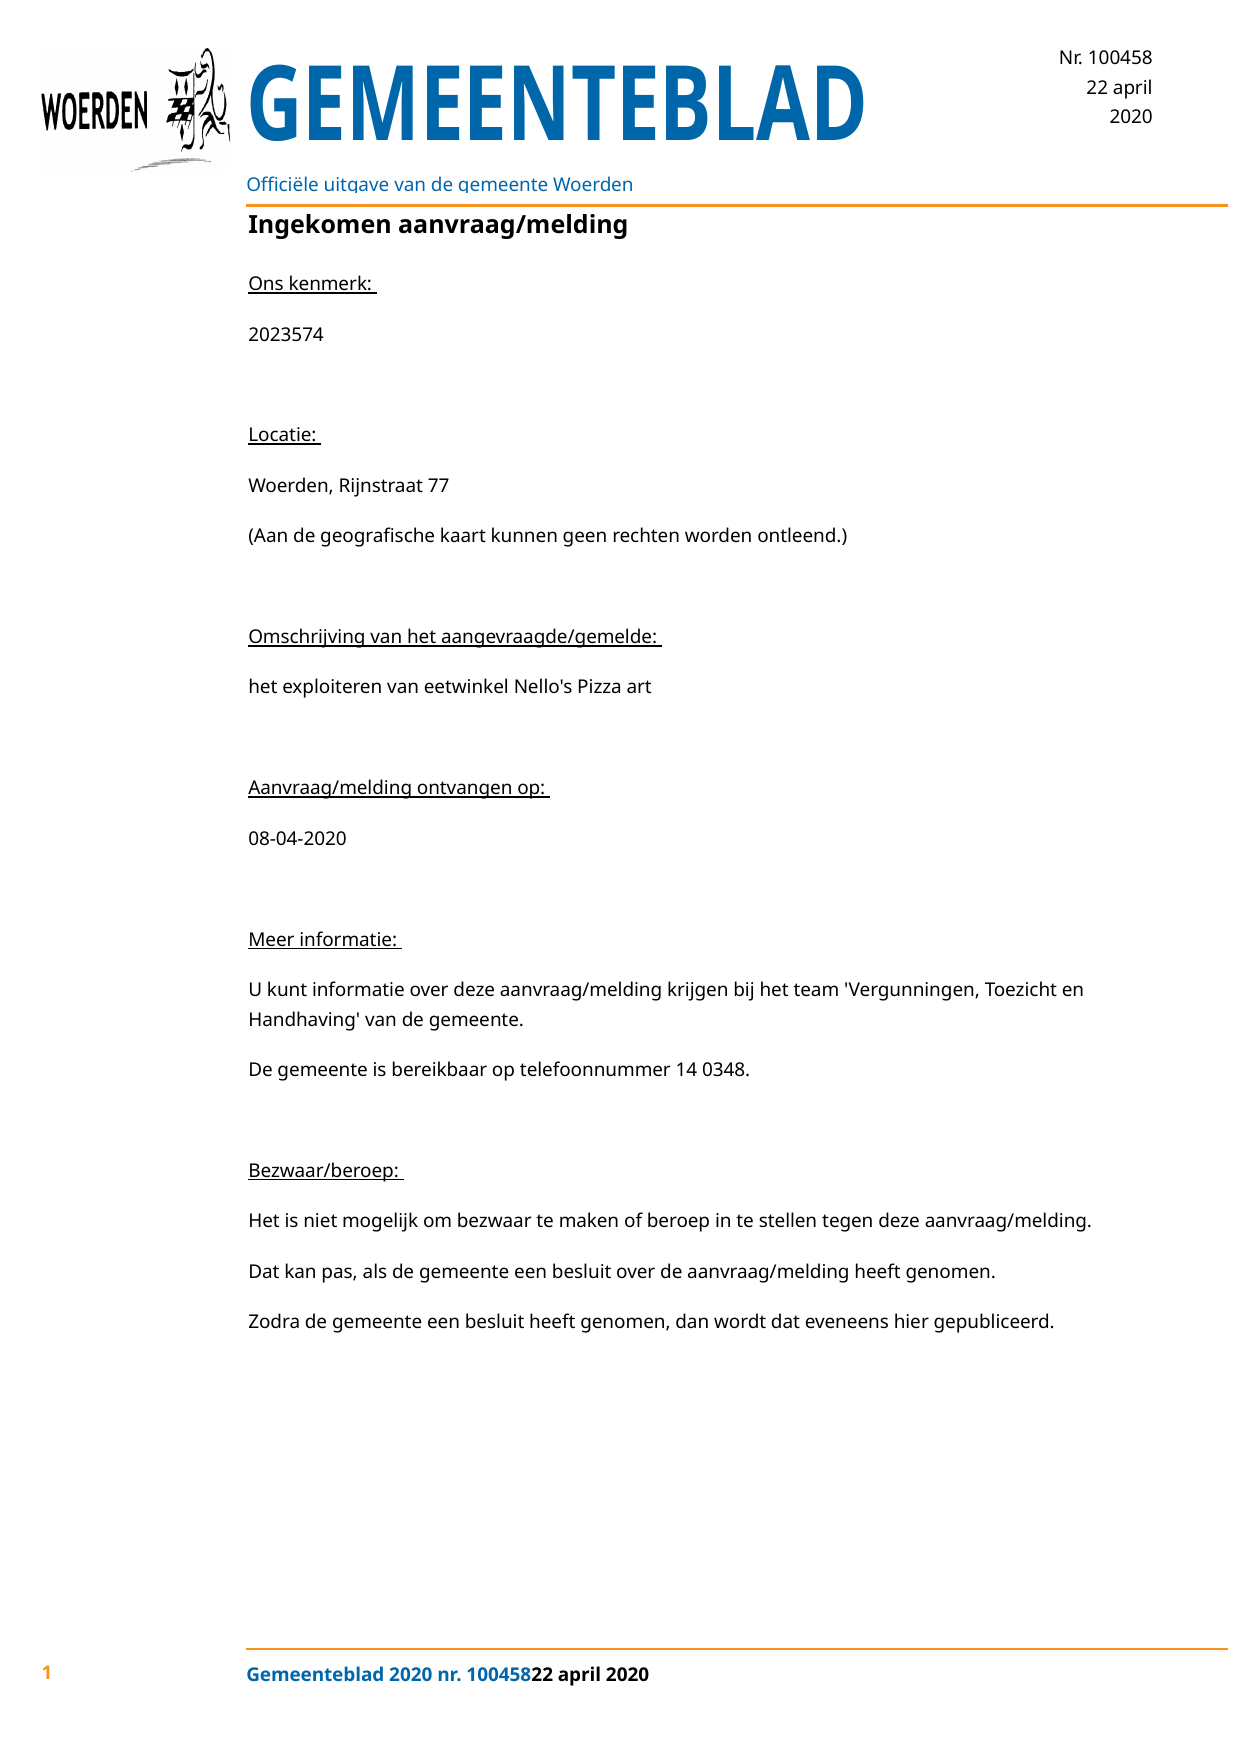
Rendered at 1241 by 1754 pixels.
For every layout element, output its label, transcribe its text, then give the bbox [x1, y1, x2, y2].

text Dat kan pas, als de gemeente een besluit over de aanvraag/melding heeft genomen. [248, 1258, 1152, 1283]
text het exploiteren van eetwinkel Nello's Pizza art [248, 674, 1152, 699]
text Woerden, Rijnstraat 77 [248, 472, 1152, 498]
text U kunt informatie over deze aanvraag/melding krijgen bij het team 'Vergunningen, Toezicht en Handhaving' van de gemeente. [248, 976, 1152, 1031]
text Locatie: [248, 422, 1152, 447]
text Het is niet mogelijk om bezwaar te maken of beroep in te stellen tegen deze aanvraag/melding. [248, 1207, 1152, 1233]
text Zodra de gemeente een besluit heeft genomen, dan wordt dat eveneens hier gepubliceerd. [248, 1308, 1152, 1334]
text Meer informatie: [248, 926, 1152, 951]
picture [41, 47, 231, 172]
text Ons kenmerk: [248, 270, 1152, 296]
text Omschrijving van het aangevraagde/gemelde: [248, 623, 1152, 649]
text 2023574 [248, 321, 1152, 346]
text 08-04-2020 [248, 825, 1152, 851]
text (Aan de geografische kaart kunnen geen rechten worden ontleend.) [248, 522, 1152, 548]
text De gemeente is bereikbaar op telefoonnummer 14 0348. [248, 1056, 1152, 1082]
text Bezwaar/beroep: [248, 1157, 1152, 1183]
text Aanvraag/melding ontvangen op: [248, 774, 1152, 800]
text Ingekomen aanvraag/melding [248, 207, 1152, 241]
